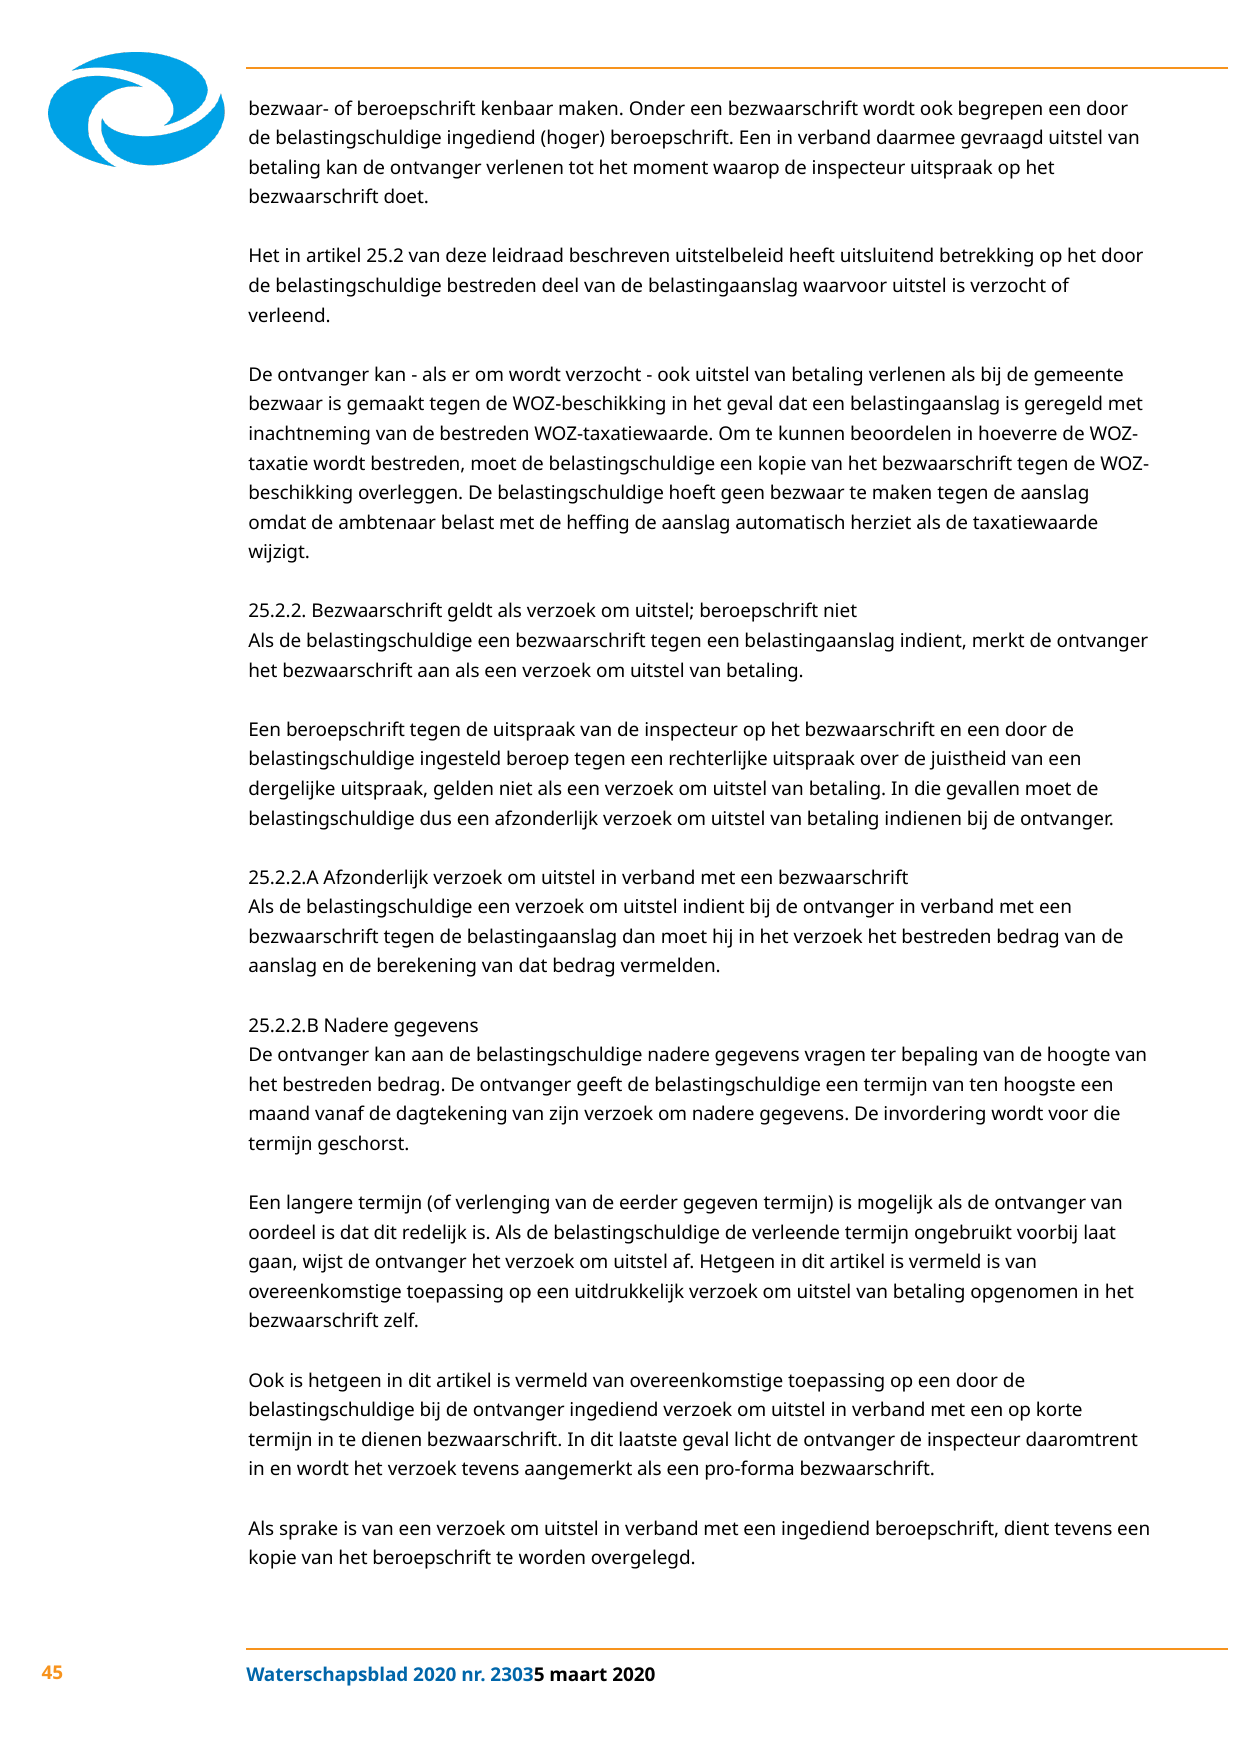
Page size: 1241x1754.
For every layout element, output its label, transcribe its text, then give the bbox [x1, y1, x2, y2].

text Een langere termijn (of verlenging van de eerder gegeven termijn) is mogelijk als de ontvanger van oordeel is dat dit redelijk is. Als de belastingschuldige de verleende termijn ongebruikt voorbij laat gaan, wijst de ontvanger het verzoek om uitstel af. Hetgeen in dit artikel is vermeld is van overeenkomstige toepassing op een uitdrukkelijk verzoek om uitstel van betaling opgenomen in het bezwaarschrift zelf. [248, 1189, 1152, 1333]
text De ontvanger kan - als er om wordt verzocht - ook uitstel van betaling verlenen als bij de gemeente bezwaar is gemaakt tegen de WOZ-beschikking in het geval dat een belastingaanslag is geregeld met inachtneming van de bestreden WOZ-taxatiewaarde. Om te kunnen beoordelen in hoeverre de WOZ-taxatie wordt bestreden, moet de belastingschuldige een kopie van het bezwaarschrift tegen de WOZ-beschikking overleggen. De belastingschuldige hoeft geen bezwaar te maken tegen de aanslag omdat de ambtenaar belast met de heffing de aanslag automatisch herziet als de taxatiewaarde wijzigt. [248, 361, 1152, 564]
text Een beroepschrift tegen de uitspraak van de inspecteur op het bezwaarschrift en een door de belastingschuldige ingesteld beroep tegen een rechterlijke uitspraak over de juistheid van een dergelijke uitspraak, gelden niet als een verzoek om uitstel van betaling. In die gevallen moet de belastingschuldige dus een afzonderlijk verzoek om uitstel van betaling indienen bij de ontvanger. [248, 716, 1152, 831]
text Ook is hetgeen in dit artikel is vermeld van overeenkomstige toepassing op een door de belastingschuldige bij de ontvanger ingediend verzoek om uitstel in verband met een op korte termijn in te dienen bezwaarschrift. In dit laatste geval licht de ontvanger de inspecteur daaromtrent in en wordt het verzoek tevens aangemerkt als een pro-forma bezwaarschrift. [248, 1367, 1152, 1481]
text bezwaar- of beroepschrift kenbaar maken. Onder een bezwaarschrift wordt ook begrepen een door de belastingschuldige ingediend (hoger) beroepschrift. Een in verband daarmee gevraagd uitstel van betaling kan de ontvanger verlenen tot het moment waarop de inspecteur uitspraak op het bezwaarschrift doet. [248, 95, 1152, 209]
text 25.2.2. Bezwaarschrift geldt als verzoek om uitstel; beroepschrift niet [248, 598, 1152, 623]
text Als sprake is van een verzoek om uitstel in verband met een ingediend beroepschrift, dient tevens een kopie van het beroepschrift te worden overgelegd. [248, 1515, 1152, 1570]
text Als de belastingschuldige een verzoek om uitstel indient bij de ontvanger in verband met een bezwaarschrift tegen de belastingaanslag dan moet hij in het verzoek het bestreden bedrag van de aanslag en de berekening van dat bedrag vermelden. [248, 893, 1152, 978]
text 25.2.2.A Afzonderlijk verzoek om uitstel in verband met een bezwaarschrift [248, 864, 1152, 890]
picture [41, 47, 231, 172]
text De ontvanger kan aan de belastingschuldige nadere gegevens vragen ter bepaling van de hoogte van het bestreden bedrag. De ontvanger geeft de belastingschuldige een termijn van ten hoogste een maand vanaf de dagtekening van zijn verzoek om nadere gegevens. De invordering wordt voor die termijn geschorst. [248, 1041, 1152, 1156]
text Het in artikel 25.2 van deze leidraad beschreven uitstelbeleid heeft uitsluitend betrekking op het door de belastingschuldige bestreden deel van de belastingaanslag waarvoor uitstel is verzocht of verleend. [248, 243, 1152, 328]
text Als de belastingschuldige een bezwaarschrift tegen een belastingaanslag indient, merkt de ontvanger het bezwaarschrift aan als een verzoek om uitstel van betaling. [248, 627, 1152, 683]
text 25.2.2.B Nadere gegevens [248, 1012, 1152, 1038]
